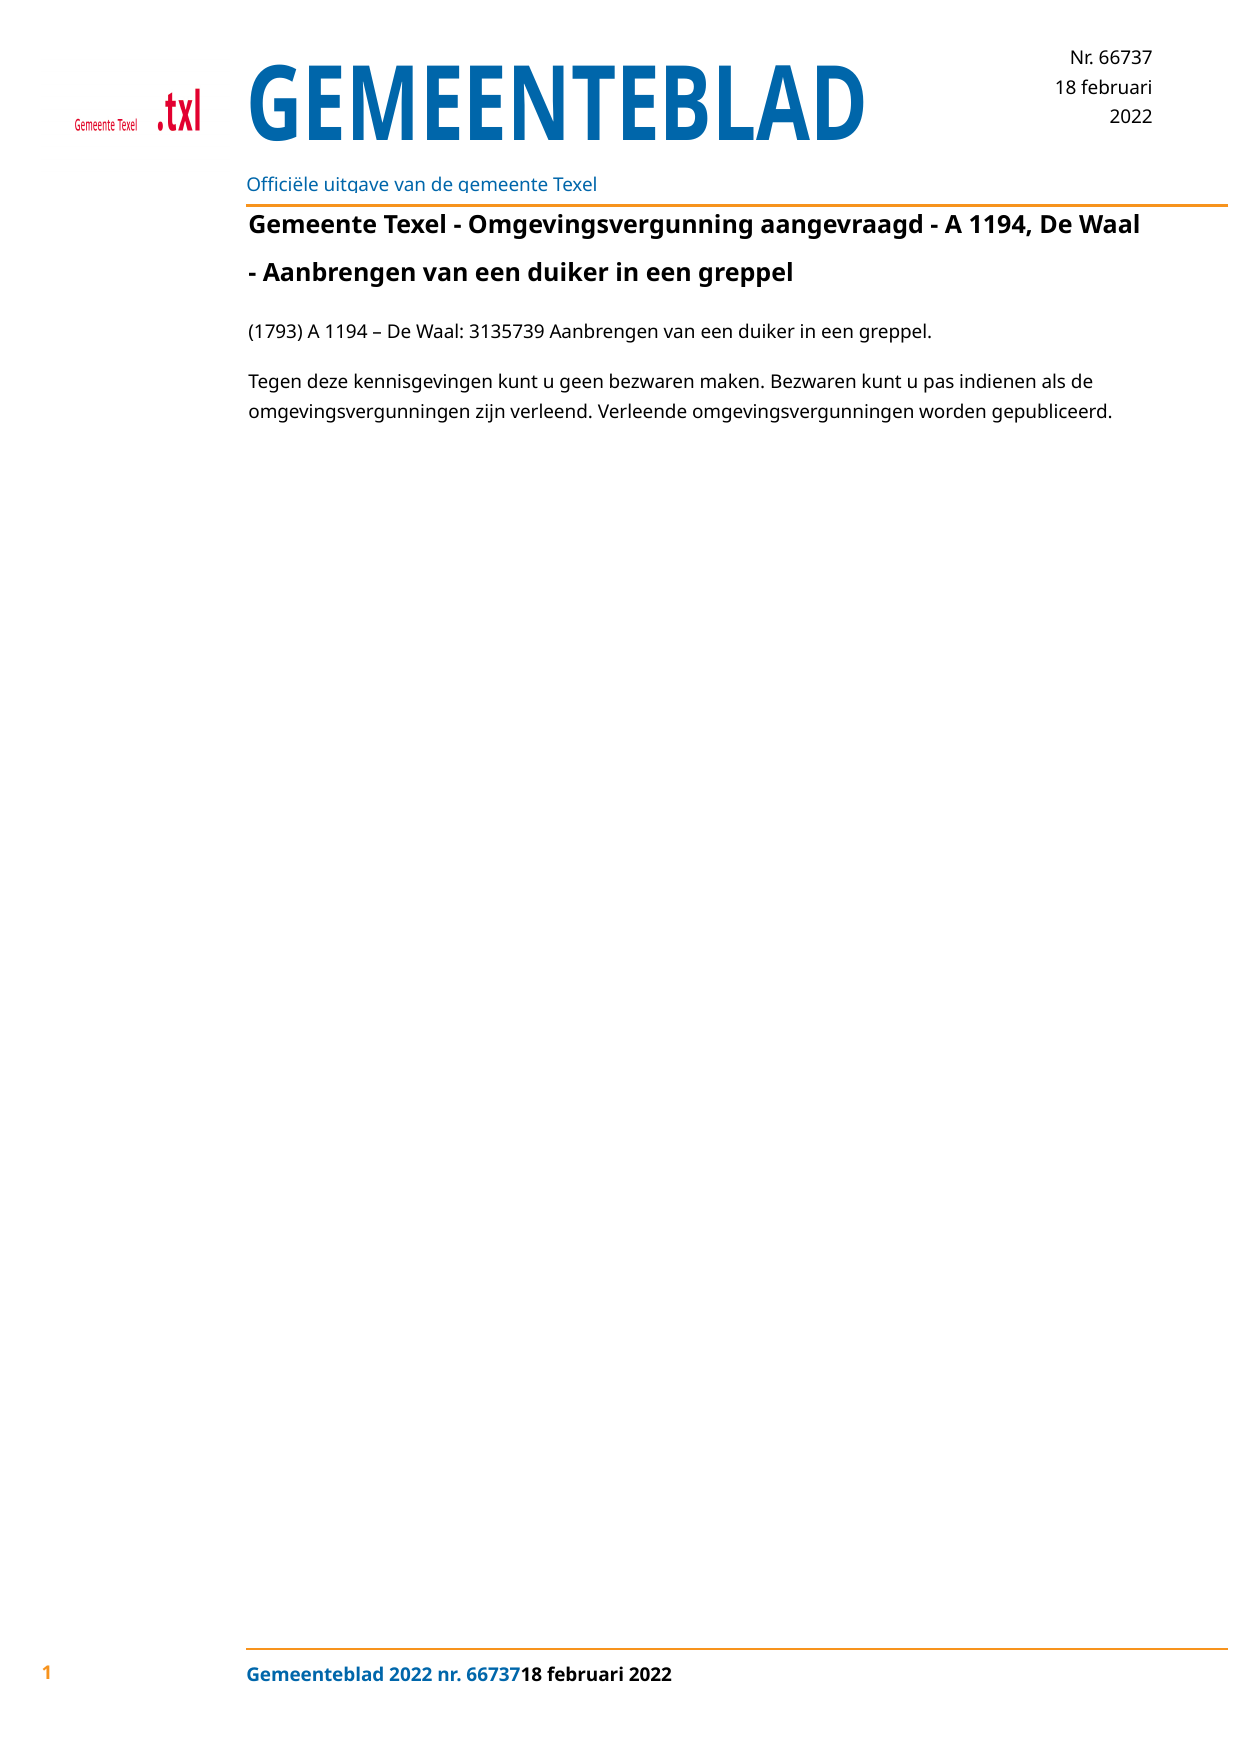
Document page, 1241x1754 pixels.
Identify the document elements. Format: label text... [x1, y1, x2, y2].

picture [41, 47, 231, 172]
text Tegen deze kennisgevingen kunt u geen bezwaren maken. Bezwaren kunt u pas indienen als de omgevingsvergunningen zijn verleend. Verleende omgevingsvergunningen worden gepubliceerd. [248, 368, 1152, 424]
text Gemeente Texel - Omgevingsvergunning aangevraagd - A 1194, De Waal - Aanbrengen van een duiker in een greppel [248, 207, 1152, 288]
text (1793) A 1194 – De Waal: 3135739 Aanbrengen van een duiker in een greppel. [248, 318, 1152, 344]
